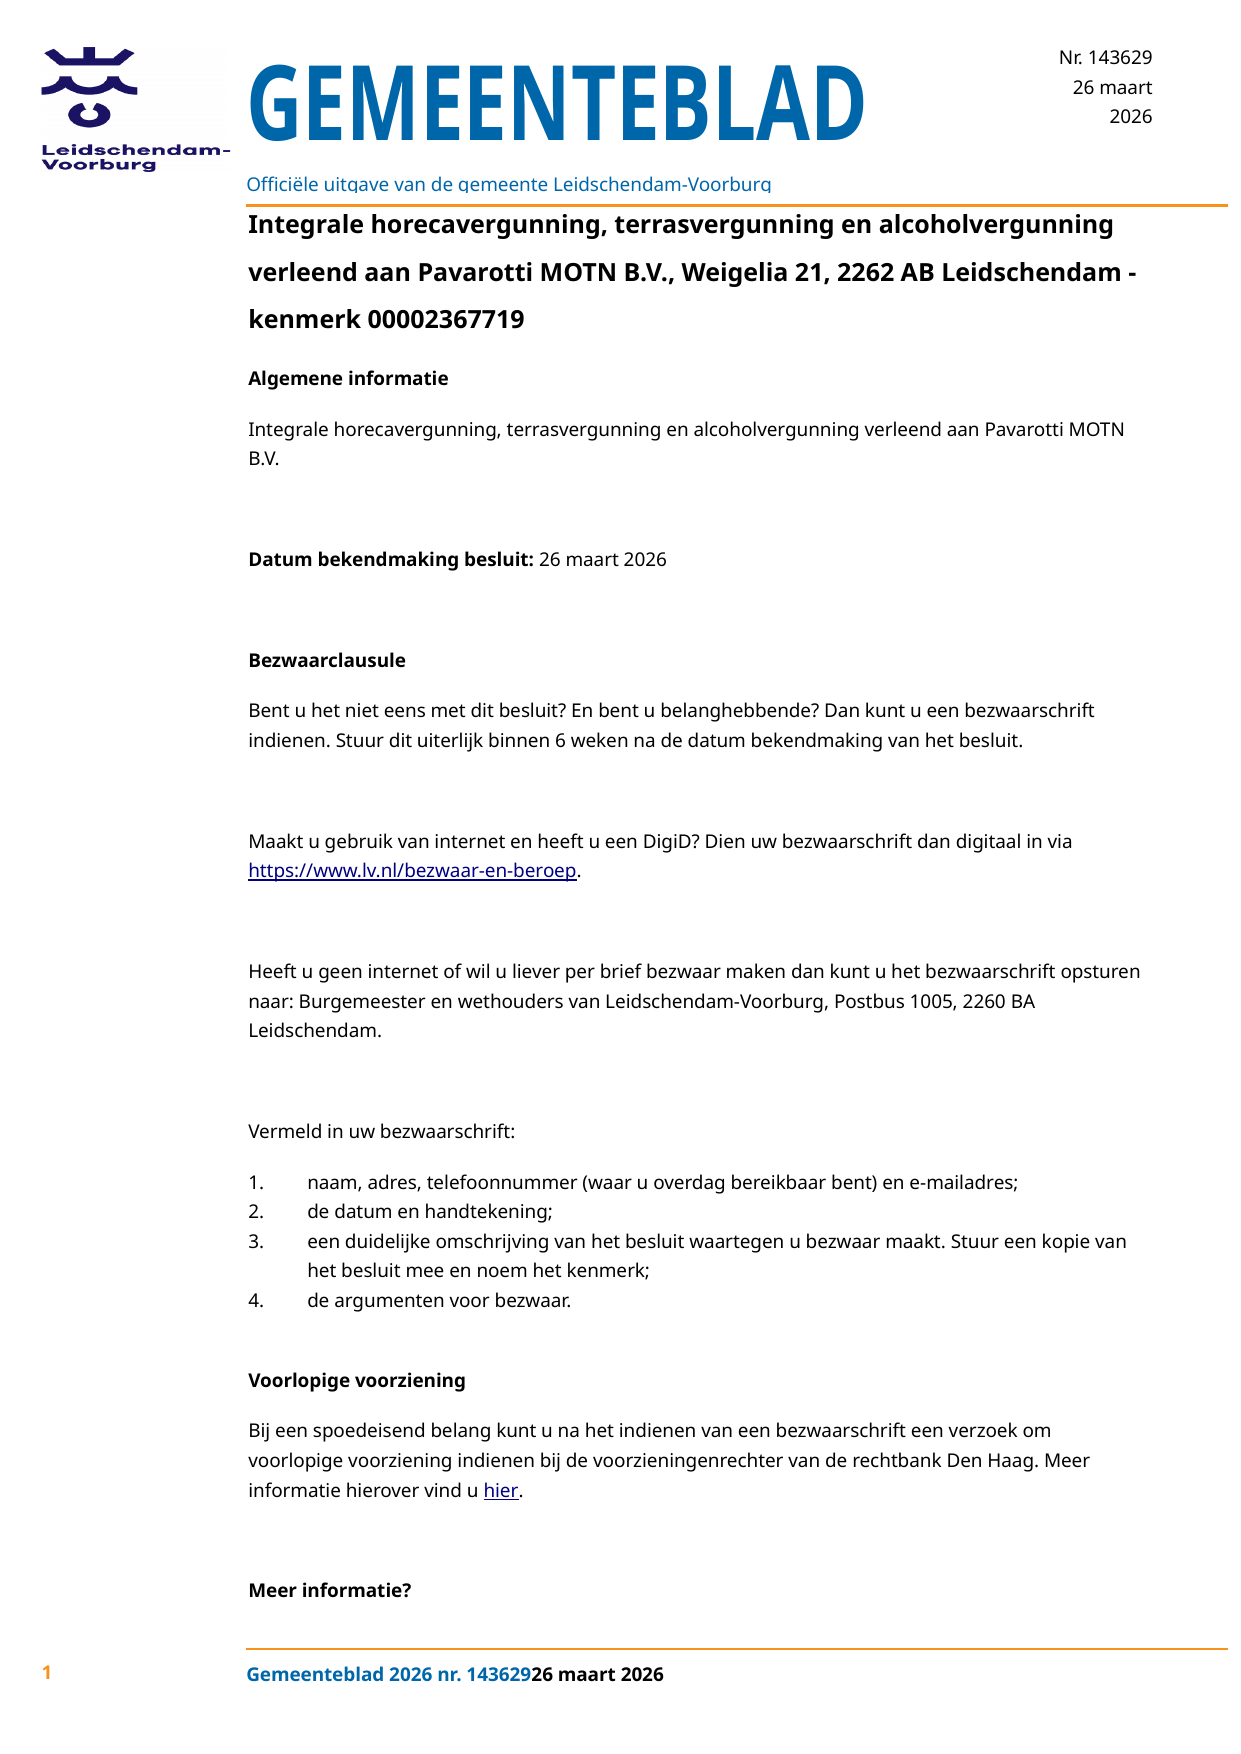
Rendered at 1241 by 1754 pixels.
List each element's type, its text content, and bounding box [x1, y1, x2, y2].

text Datum bekendmaking besluit: 26 maart 2026 [248, 546, 1152, 572]
text Bij een spoedeisend belang kunt u na het indienen van een bezwaarschrift een verzoek om voorlopige voorziening indienen bij de voorzieningenrechter van de rechtbank Den Haag. Meer informatie hierover vind u hier. [248, 1418, 1152, 1502]
list naam, adres, telefoonnummer (waar u overdag bereikbaar bent) en e-mailadres; [248, 1169, 1152, 1194]
text Heeft u geen internet of wil u liever per brief bezwaar maken dan kunt u het bezwaarschrift opsturen naar: Burgemeester en wethouders van Leidschendam-Voorburg, Postbus 1005, 2260 BA Leidschendam. [248, 958, 1152, 1043]
text Vermeld in uw bezwaarschrift: [248, 1118, 1152, 1144]
text Voorlopige voorziening [248, 1367, 1152, 1393]
text Integrale horecavergunning, terrasvergunning en alcoholvergunning verleend aan Pavarotti MOTN B.V., Weigelia 21, 2262 AB Leidschendam - kenmerk 00002367719 [248, 207, 1152, 336]
list een duidelijke omschrijving van het besluit waartegen u bezwaar maakt. Stuur een kopie van het besluit mee en noem het kenmerk; [248, 1228, 1152, 1283]
text Algemene informatie [248, 366, 1152, 391]
list de argumenten voor bezwaar. [248, 1287, 1152, 1313]
list de datum en handtekening; [248, 1198, 1152, 1224]
text Integrale horecavergunning, terrasvergunning en alcoholvergunning verleend aan Pavarotti MOTN B.V. [248, 416, 1152, 471]
text Bent u het niet eens met dit besluit? En bent u belanghebbende? Dan kunt u een bezwaarschrift indienen. Stuur dit uiterlijk binnen 6 weken na de datum bekendmaking van het besluit. [248, 698, 1152, 753]
text Maakt u gebruik van internet en heeft u een DigiD? Dien uw bezwaarschrift dan digitaal in via https://www.lv.nl/bezwaar-en-beroep. [248, 828, 1152, 883]
text Meer informatie? [248, 1578, 1152, 1603]
text Bezwaarclausule [248, 647, 1152, 673]
picture [41, 47, 231, 172]
